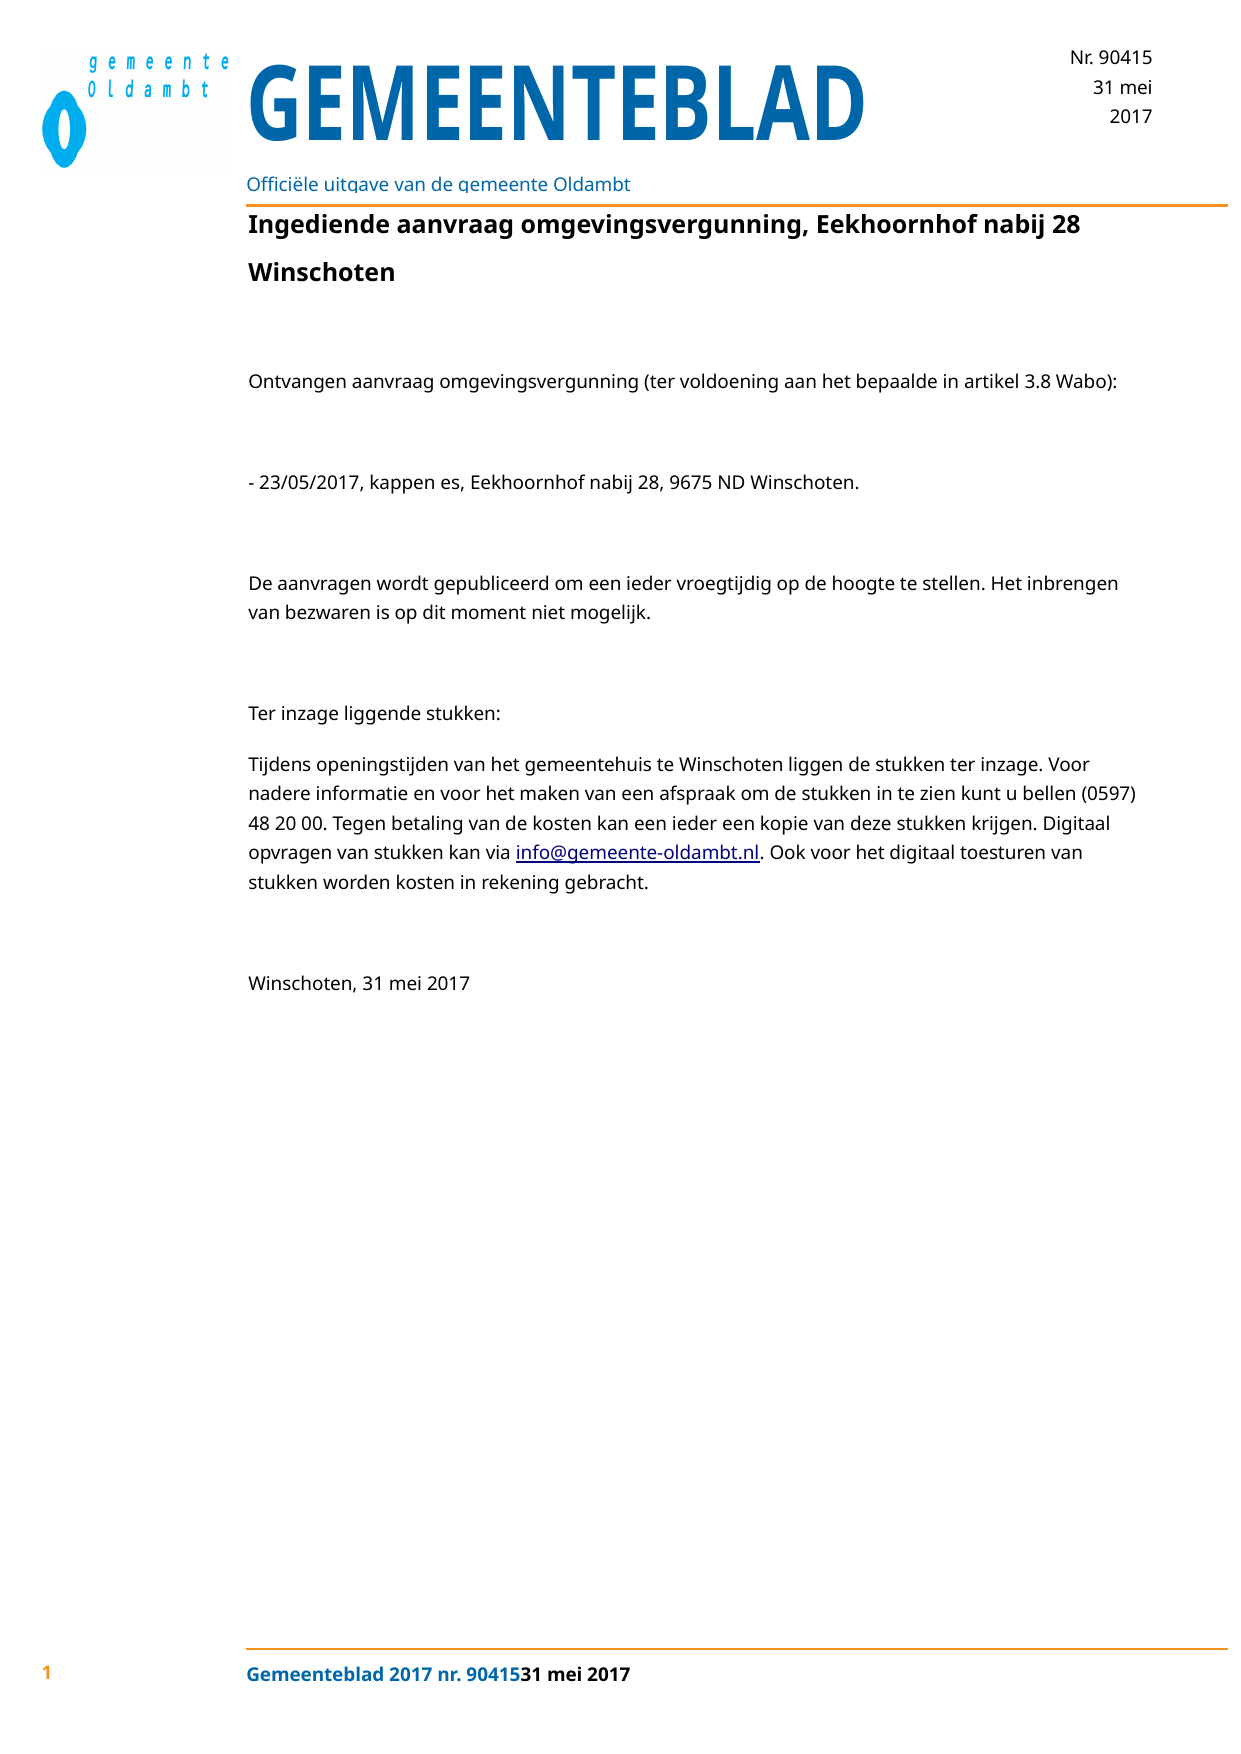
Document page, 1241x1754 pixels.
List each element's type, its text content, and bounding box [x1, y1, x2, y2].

text Ontvangen aanvraag omgevingsvergunning (ter voldoening aan het bepaalde in artikel 3.8 Wabo): [248, 368, 1152, 394]
picture [41, 47, 231, 172]
text - 23/05/2017, kappen es, Eekhoornhof nabij 28, 9675 ND Winschoten. [248, 469, 1152, 495]
text Ter inzage liggende stukken: [248, 700, 1152, 726]
text Ingediende aanvraag omgevingsvergunning, Eekhoornhof nabij 28 Winschoten [248, 207, 1152, 288]
text Winschoten, 31 mei 2017 [248, 970, 1152, 996]
text Tijdens openingstijden van het gemeentehuis te Winschoten liggen de stukken ter inzage. Voor nadere informatie en voor het maken van een afspraak om de stukken in te zien kunt u bellen (0597) 48 20 00. Tegen betaling van de kosten kan een ieder een kopie van deze stukken krijgen. Digitaal opvragen van stukken kan via info@gemeente-oldambt.nl. Ook voor het digitaal toesturen van stukken worden kosten in rekening gebracht. [248, 751, 1152, 895]
text De aanvragen wordt gepubliceerd om een ieder vroegtijdig op de hoogte te stellen. Het inbrengen van bezwaren is op dit moment niet mogelijk. [248, 570, 1152, 625]
